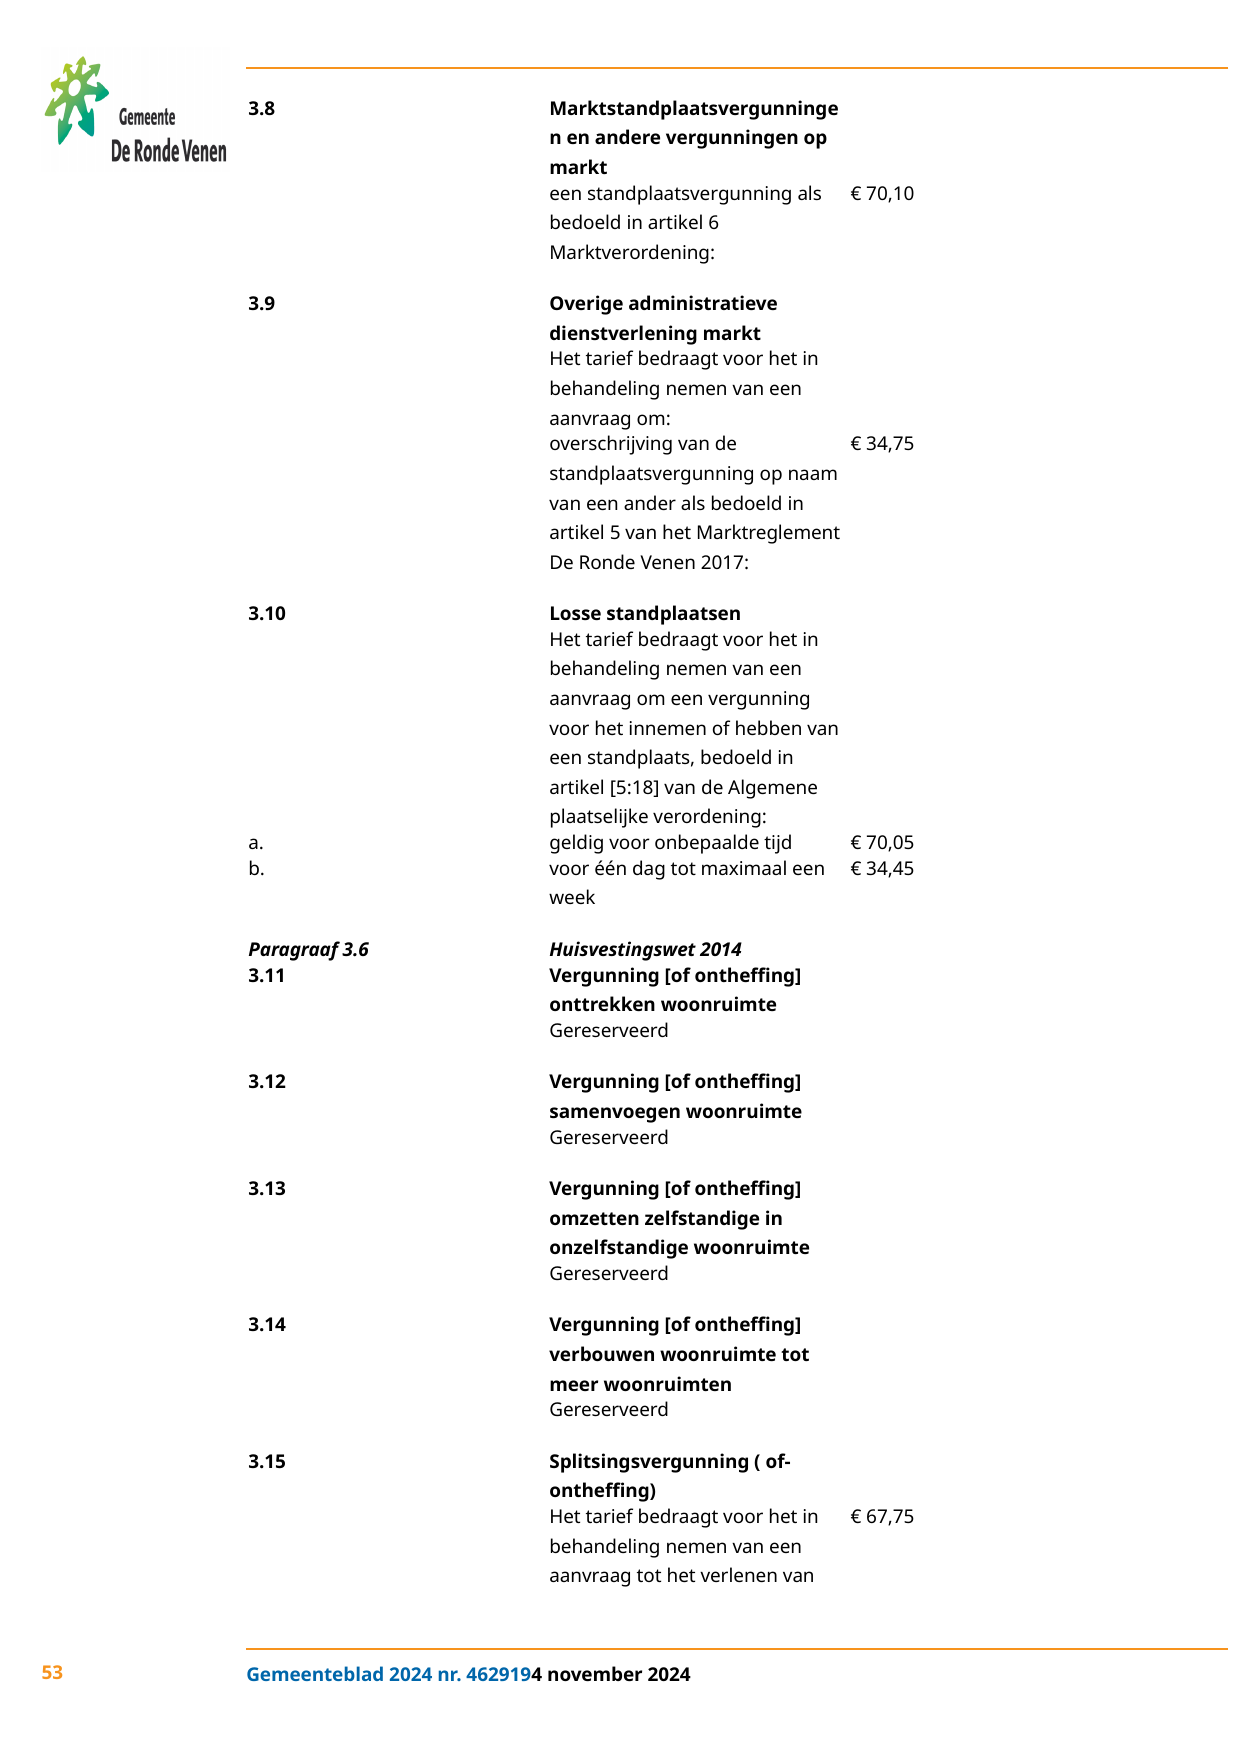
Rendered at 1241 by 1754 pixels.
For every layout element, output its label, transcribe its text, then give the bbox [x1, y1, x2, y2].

table_cell [248, 1422, 549, 1448]
table_cell [549, 1043, 850, 1068]
table_cell [850, 1150, 1152, 1175]
table_cell 3.12 [248, 1069, 549, 1124]
table_cell [248, 575, 549, 600]
table_cell [549, 1422, 850, 1448]
table_cell Gereserveerd [549, 1017, 850, 1043]
table_cell Vergunning [of ontheffing] omzetten zelfstandige in onzelfstandige woonruimte [549, 1175, 850, 1260]
table_cell [850, 1286, 1152, 1312]
table_cell Het tarief bedraagt voor het in behandeling nemen van een aanvraag om een vergunning voor het innemen of hebben van een standplaats, bedoeld in artikel [5:18] van de Algemene plaatselijke verordening: [549, 626, 850, 829]
table_cell [850, 1175, 1152, 1260]
table_cell Het tarief bedraagt voor het in behandeling nemen van een aanvraag om: [549, 346, 850, 431]
table_cell [248, 1286, 549, 1312]
table_cell [248, 1260, 549, 1286]
table_cell [850, 290, 1152, 346]
table_cell [248, 1043, 549, 1068]
table_cell 3.15 [248, 1448, 549, 1503]
table_cell [549, 1286, 850, 1312]
table_cell [850, 910, 1152, 936]
table_cell € 70,10 [850, 180, 1152, 264]
table_cell voor één dag tot maximaal een week [549, 855, 850, 910]
table_cell [850, 936, 1152, 962]
table_cell [549, 1150, 850, 1175]
table_cell Losse standplaatsen [549, 600, 850, 626]
table_cell a. [248, 829, 549, 855]
table_cell Gereserveerd [549, 1124, 850, 1149]
table_cell 3.8 [248, 95, 549, 180]
table_cell Gereserveerd [549, 1260, 850, 1286]
table_cell 3.9 [248, 290, 549, 346]
table_cell een standplaatsvergunning als bedoeld in artikel 6 Marktverordening: [549, 180, 850, 264]
table_cell [549, 265, 850, 290]
table_cell € 70,05 [850, 829, 1152, 855]
table_cell [850, 962, 1152, 1017]
table_cell [850, 1124, 1152, 1149]
table_cell Vergunning [of ontheffing] verbouwen woonruimte tot meer woonruimten [549, 1312, 850, 1397]
table_cell [248, 910, 549, 936]
table_cell [248, 265, 549, 290]
table_cell geldig voor onbepaalde tijd [549, 829, 850, 855]
table_cell [850, 265, 1152, 290]
table_cell [248, 180, 549, 264]
table_cell Splitsingsvergunning ( of- ontheffing) [549, 1448, 850, 1503]
table_cell [850, 1422, 1152, 1448]
table_cell [850, 575, 1152, 600]
table_cell [850, 346, 1152, 431]
table_cell [248, 1503, 549, 1588]
table_cell b. [248, 855, 549, 910]
table_cell [248, 626, 549, 829]
table_cell [850, 1312, 1152, 1397]
table_cell [248, 1150, 549, 1175]
table_cell [850, 1043, 1152, 1068]
table_cell [850, 95, 1152, 180]
table_cell [850, 600, 1152, 626]
table_cell € 34,45 [850, 855, 1152, 910]
table_cell Marktstandplaatsvergunningen en andere vergunningen op markt [549, 95, 850, 180]
table_cell [248, 1017, 549, 1043]
table_cell € 67,75 [850, 1503, 1152, 1588]
table_cell [549, 575, 850, 600]
table_cell 3.14 [248, 1312, 549, 1397]
table_cell [248, 1124, 549, 1149]
table_cell Vergunning [of ontheffing] onttrekken woonruimte [549, 962, 850, 1017]
table_cell Gereserveerd [549, 1397, 850, 1422]
table_cell overschrijving van de standplaatsvergunning op naam van een ander als bedoeld in artikel 5 van het Marktreglement De Ronde Venen 2017: [549, 431, 850, 574]
table_cell [850, 1448, 1152, 1503]
table_cell [248, 346, 549, 431]
table_cell Overige administratieve dienstverlening markt [549, 290, 850, 346]
table_cell Vergunning [of ontheffing] samenvoegen woonruimte [549, 1069, 850, 1124]
table_cell € 34,75 [850, 431, 1152, 574]
table_cell Paragraaf 3.6 [248, 936, 549, 962]
table_cell [248, 431, 549, 574]
table_cell [850, 1017, 1152, 1043]
table_cell [549, 910, 850, 936]
table_cell 3.13 [248, 1175, 549, 1260]
table_cell [850, 1069, 1152, 1124]
table_cell [850, 626, 1152, 829]
picture [41, 47, 231, 172]
table_cell 3.10 [248, 600, 549, 626]
table_cell [850, 1397, 1152, 1422]
table_cell Huisvestingswet 2014 [549, 936, 850, 962]
table_cell [248, 1397, 549, 1422]
table_cell 3.11 [248, 962, 549, 1017]
table_cell Het tarief bedraagt voor het in behandeling nemen van een aanvraag tot het verlenen van [549, 1503, 850, 1588]
table_cell [850, 1260, 1152, 1286]
